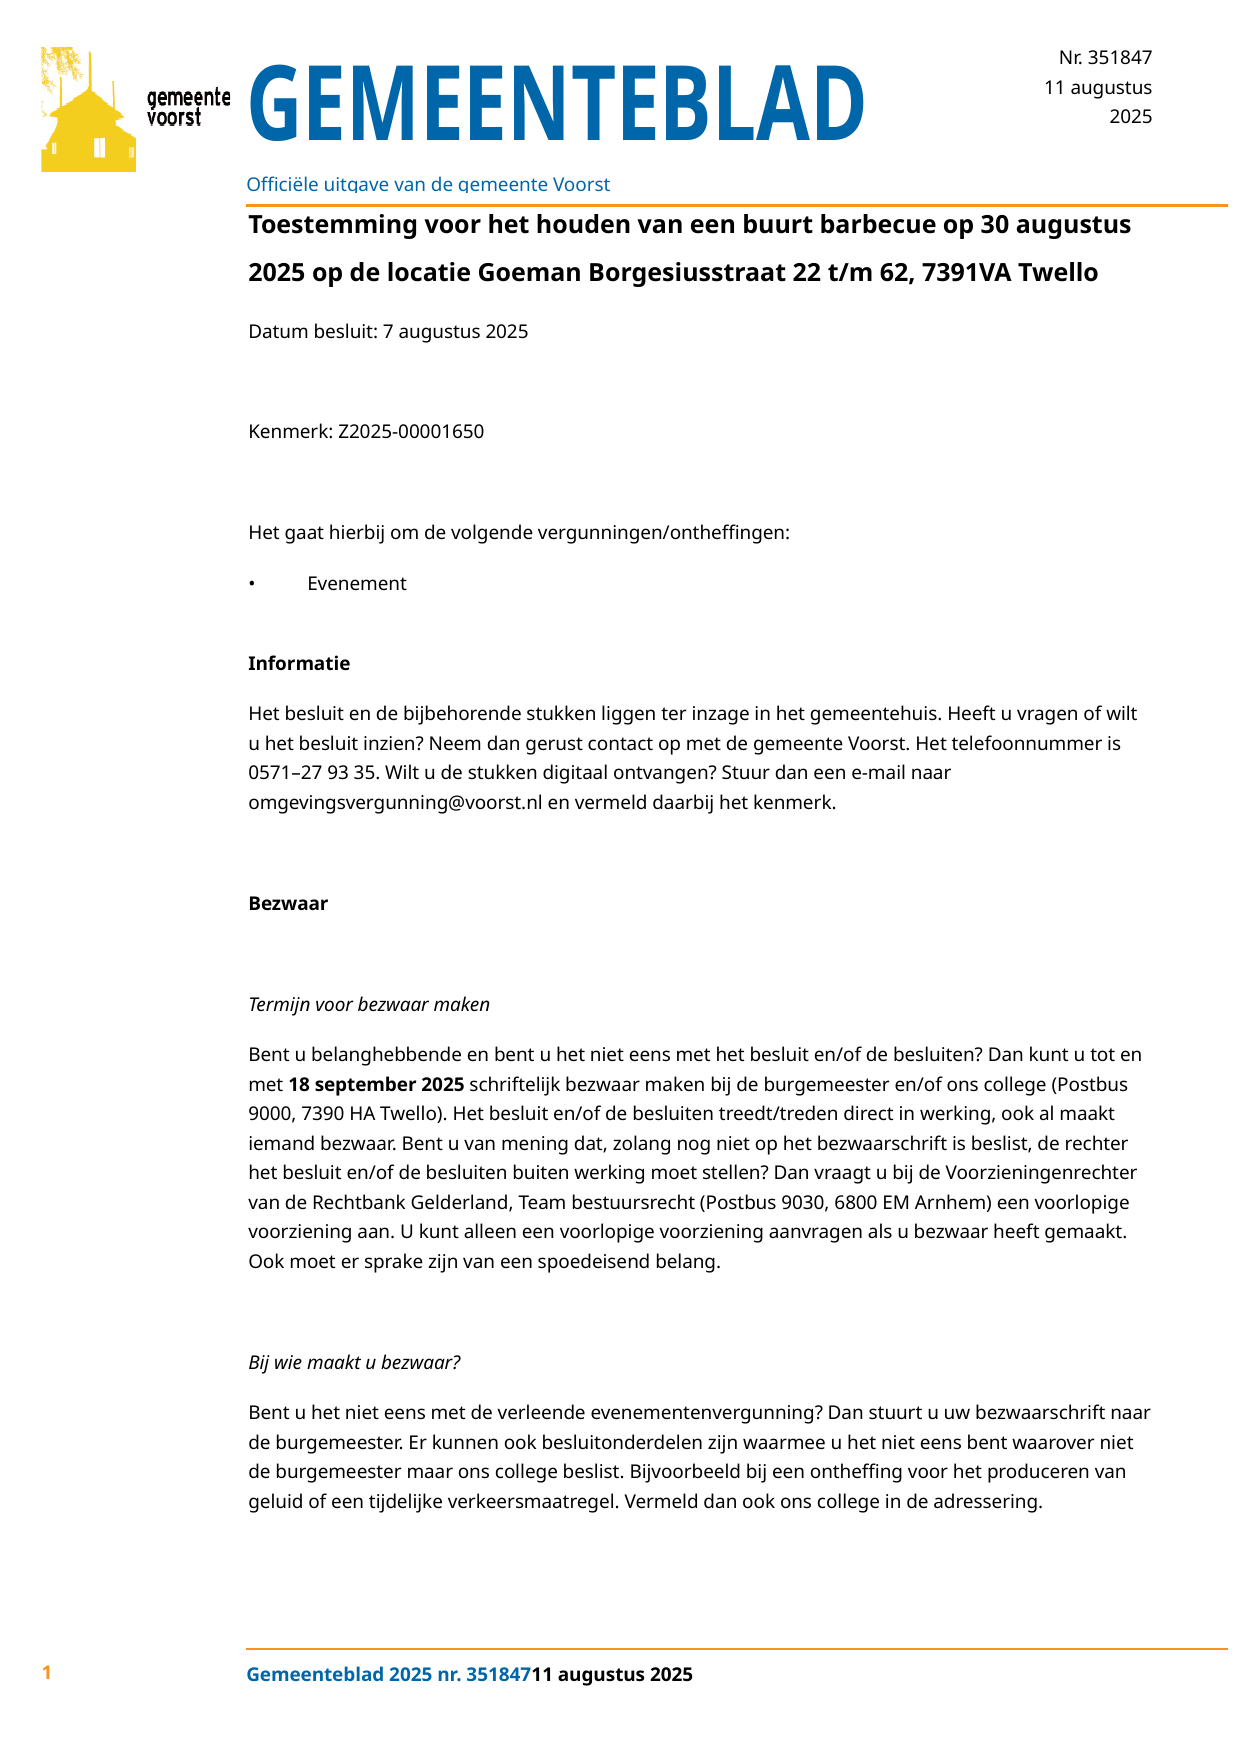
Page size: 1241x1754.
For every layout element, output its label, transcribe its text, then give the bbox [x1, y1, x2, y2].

text Bij wie maakt u bezwaar? [248, 1349, 1152, 1375]
text Bent u het niet eens met de verleende evenementenvergunning? Dan stuurt u uw bezwaarschrift naar de burgemeester. Er kunnen ook besluitonderdelen zijn waarmee u het niet eens bent waarover niet de burgemeester maar ons college beslist. Bijvoorbeeld bij een ontheffing voor het produceren van geluid of een tijdelijke verkeersmaatregel. Vermeld dan ook ons college in de adressering. [248, 1399, 1152, 1514]
list Evenement [248, 570, 1152, 596]
text Het besluit en de bijbehorende stukken liggen ter inzage in het gemeentehuis. Heeft u vragen of wilt u het besluit inzien? Neem dan gerust contact op met de gemeente Voorst. Het telefoonnummer is 0571–27 93 35. Wilt u de stukken digitaal ontvangen? Stuur dan een e-mail naar omgevingsvergunning@voorst.nl en vermeld daarbij het kenmerk. [248, 700, 1152, 815]
text Bezwaar [248, 890, 1152, 916]
text Datum besluit: 7 augustus 2025 [248, 318, 1152, 344]
text Het gaat hierbij om de volgende vergunningen/ontheffingen: [248, 519, 1152, 545]
text Informatie [248, 650, 1152, 676]
text Bent u belanghebbende en bent u het niet eens met het besluit en/of de besluiten? Dan kunt u tot en met 18 september 2025 schriftelijk bezwaar maken bij de burgemeester en/of ons college (Postbus 9000, 7390 HA Twello). Het besluit en/of de besluiten treedt/treden direct in werking, ook al maakt iemand bezwaar. Bent u van mening dat, zolang nog niet op het bezwaarschrift is beslist, de rechter het besluit en/of de besluiten buiten werking moet stellen? Dan vraagt u bij de Voorzieningenrechter van de Rechtbank Gelderland, Team bestuursrecht (Postbus 9030, 6800 EM Arnhem) een voorlopige voorziening aan. U kunt alleen een voorlopige voorziening aanvragen als u bezwaar heeft gemaakt. Ook moet er sprake zijn van een spoedeisend belang. [248, 1041, 1152, 1274]
text Kenmerk: Z2025-00001650 [248, 419, 1152, 444]
picture [41, 47, 231, 172]
text Termijn voor bezwaar maken [248, 991, 1152, 1017]
text Toestemming voor het houden van een buurt barbecue op 30 augustus 2025 op de locatie Goeman Borgesiusstraat 22 t/m 62, 7391VA Twello [248, 207, 1152, 288]
